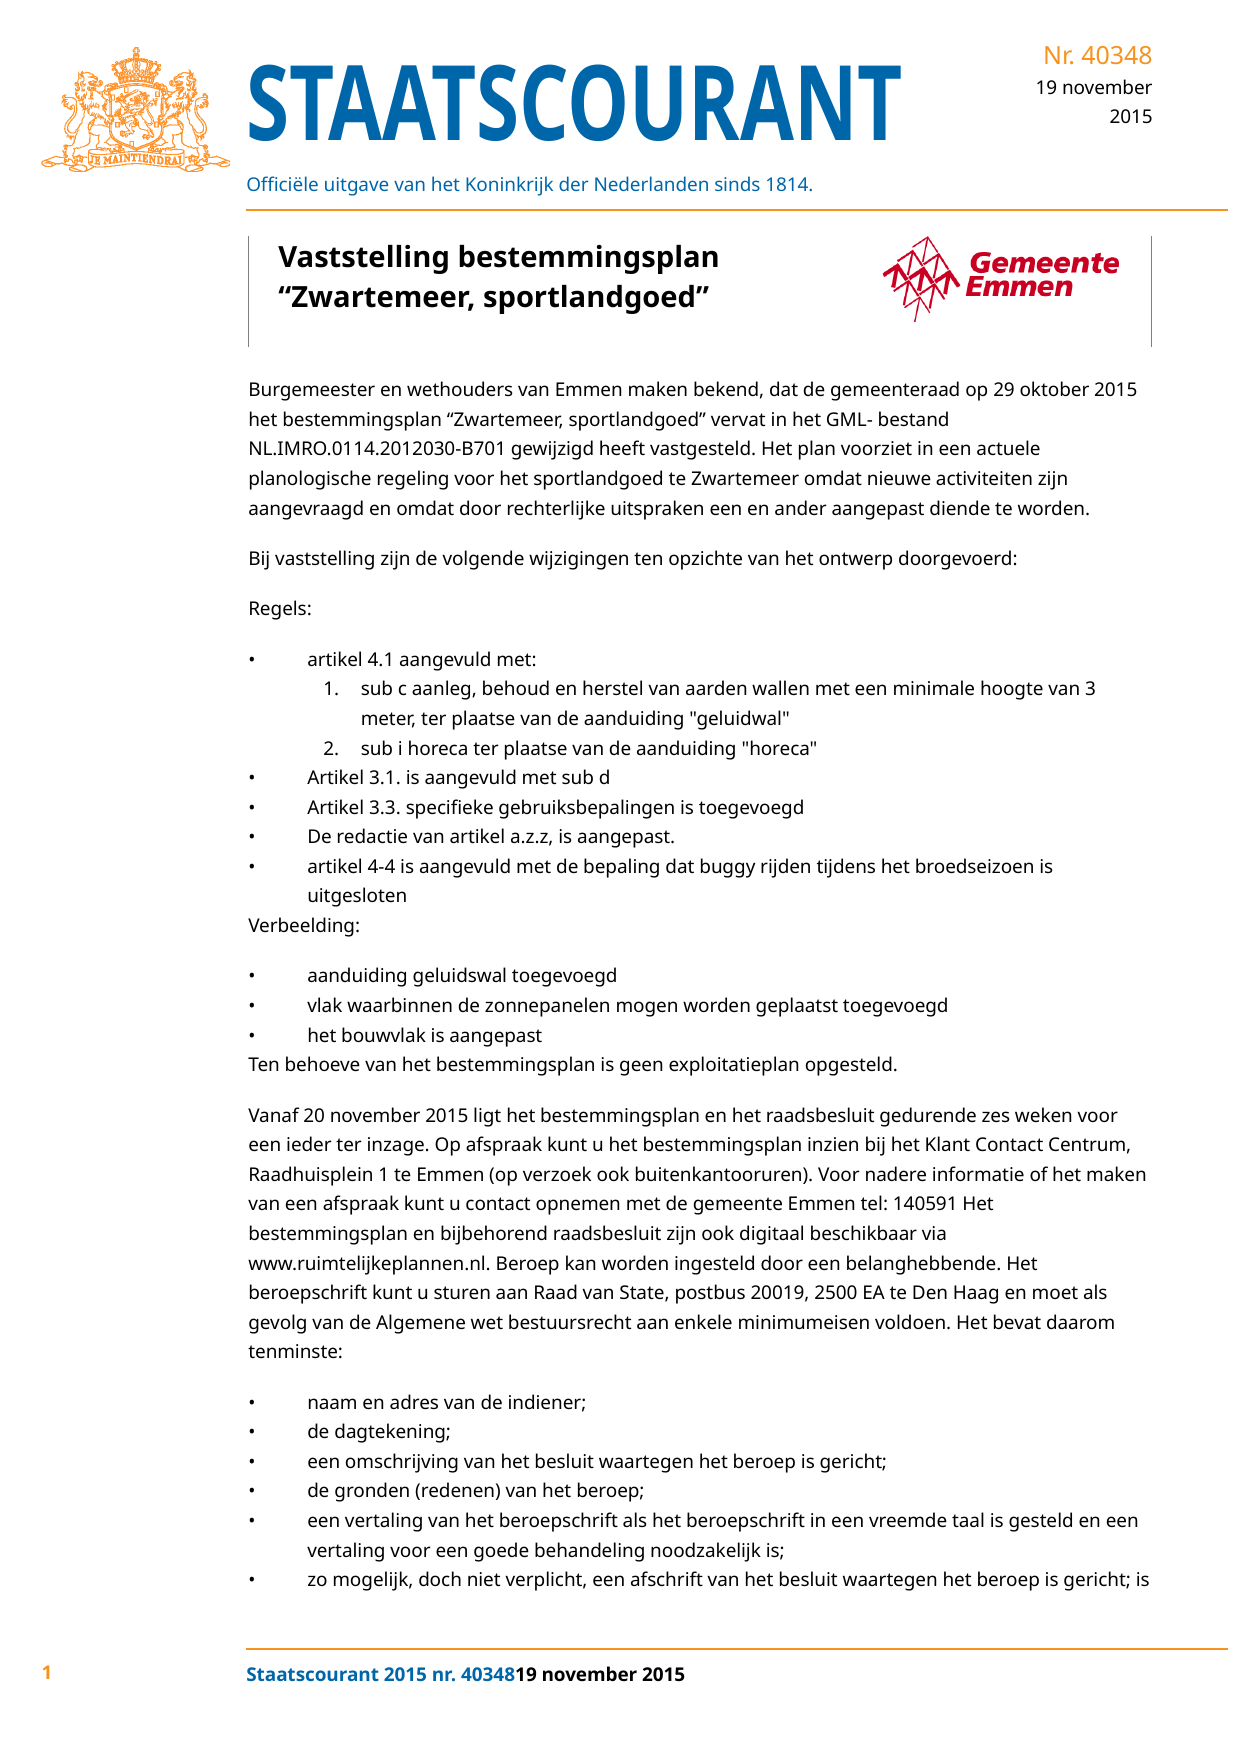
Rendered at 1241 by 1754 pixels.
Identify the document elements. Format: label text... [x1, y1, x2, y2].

list sub c aanleg, behoud en herstel van aarden wallen met een minimale hoogte van 3 meter, ter plaatse van de aanduiding "geluidwal" [323, 676, 1152, 731]
table_header Vaststelling bestemmingsplan “Zwartemeer, sportlandgoed” [249, 236, 850, 347]
text Ten behoeve van het bestemmingsplan is geen exploitatieplan opgesteld. [248, 1051, 1152, 1077]
text Verbeelding: [248, 912, 1152, 938]
list De redactie van artikel a.z.z, is aangepast. [248, 823, 1152, 849]
list het bouwvlak is aangepast [248, 1022, 1152, 1048]
list de gronden (redenen) van het beroep; [248, 1478, 1152, 1503]
list Artikel 3.3. specifieke gebruiksbepalingen is toegevoegd [248, 794, 1152, 820]
table_header [850, 236, 1151, 347]
text Regels: [248, 596, 1152, 621]
picture [882, 236, 1119, 322]
list naam en adres van de indiener; [248, 1389, 1152, 1415]
picture [41, 47, 231, 172]
list zo mogelijk, doch niet verplicht, een afschrift van het besluit waartegen het beroep is gericht; is [248, 1566, 1152, 1592]
text Vanaf 20 november 2015 ligt het bestemmingsplan en het raadsbesluit gedurende zes weken voor een ieder ter inzage. Op afspraak kunt u het bestemmingsplan inzien bij het Klant Contact Centrum, Raadhuisplein 1 te Emmen (op verzoek ook buitenkantooruren). Voor nadere informatie of het maken van een afspraak kunt u contact opnemen met de gemeente Emmen tel: 140591 Het bestemmingsplan en bijbehorend raadsbesluit zijn ook digitaal beschikbaar via www.ruimtelijkeplannen.nl. Beroep kan worden ingesteld door een belanghebbende. Het beroepschrift kunt u sturen aan Raad van State, postbus 20019, 2500 EA te Den Haag en moet als gevolg van de Algemene wet bestuursrecht aan enkele minimumeisen voldoen. Het bevat daarom tenminste: [248, 1102, 1152, 1364]
list Artikel 3.1. is aangevuld met sub d [248, 764, 1152, 790]
list vlak waarbinnen de zonnepanelen mogen worden geplaatst toegevoegd [248, 992, 1152, 1018]
list aanduiding geluidswal toegevoegd [248, 963, 1152, 988]
text Burgemeester en wethouders van Emmen maken bekend, dat de gemeenteraad op 29 oktober 2015 het bestemmingsplan “Zwartemeer, sportlandgoed” vervat in het GML- bestand NL.IMRO.0114.2012030-B701 gewijzigd heeft vastgesteld. Het plan voorziet in een actuele planologische regeling voor het sportlandgoed te Zwartemeer omdat nieuwe activiteiten zijn aangevraagd en omdat door rechterlijke uitspraken een en ander aangepast diende te worden. [248, 376, 1152, 521]
list artikel 4-4 is aangevuld met de bepaling dat buggy rijden tijdens het broedseizoen is uitgesloten [248, 853, 1152, 908]
text Bij vaststelling zijn de volgende wijzigingen ten opzichte van het ontwerp doorgevoerd: [248, 545, 1152, 571]
list de dagtekening; [248, 1418, 1152, 1444]
list een omschrijving van het besluit waartegen het beroep is gericht; [248, 1448, 1152, 1474]
list artikel 4.1 aangevuld met: [248, 646, 1152, 672]
list sub i horeca ter plaatse van de aanduiding "horeca" [323, 735, 1152, 761]
list een vertaling van het beroepschrift als het beroepschrift in een vreemde taal is gesteld en een vertaling voor een goede behandeling noodzakelijk is; [248, 1507, 1152, 1563]
